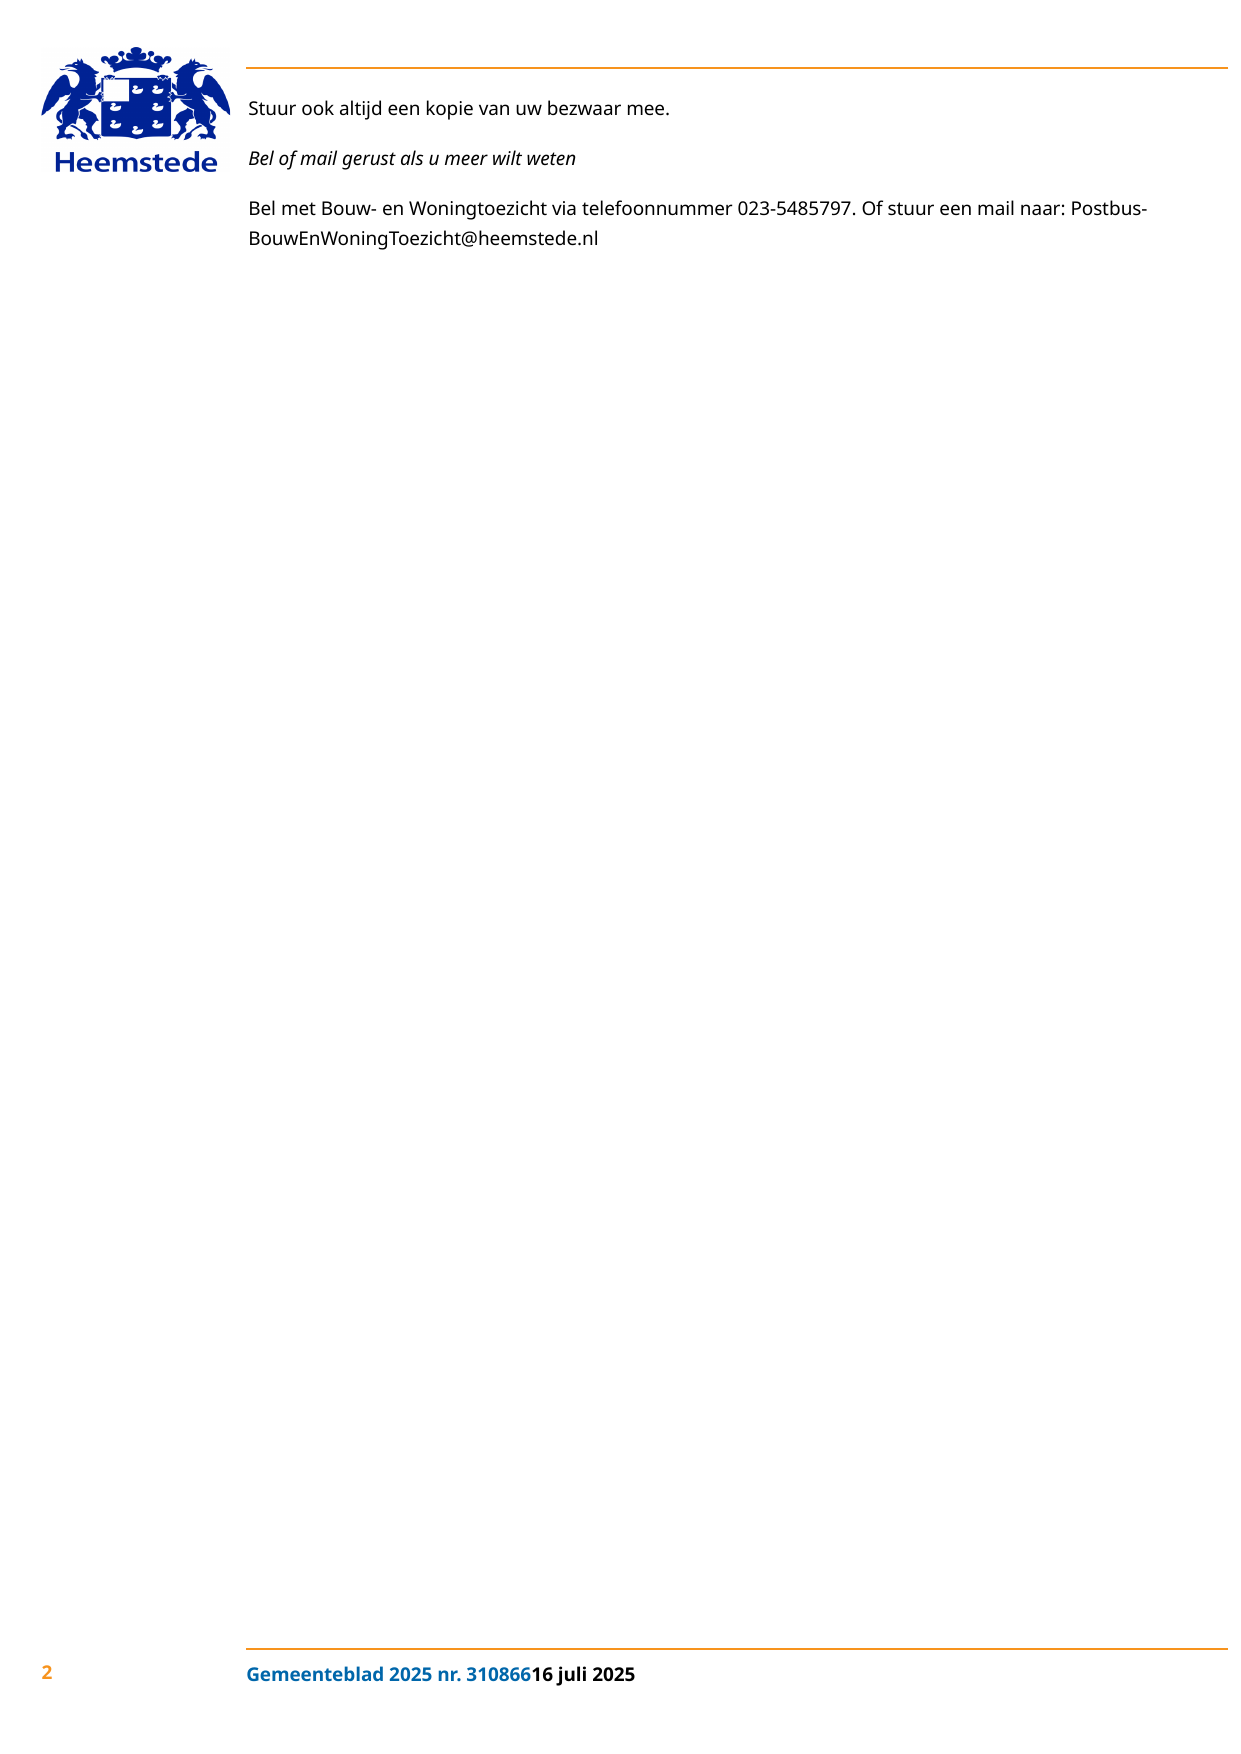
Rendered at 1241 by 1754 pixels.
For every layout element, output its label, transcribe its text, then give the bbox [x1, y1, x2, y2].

text Bel of mail gerust als u meer wilt weten [248, 145, 1152, 171]
text Bel met Bouw- en Woningtoezicht via telefoonnummer 023-5485797. Of stuur een mail naar: Postbus-BouwEnWoningToezicht@heemstede.nl [248, 196, 1152, 251]
picture [41, 47, 231, 172]
text Stuur ook altijd een kopie van uw bezwaar mee. [248, 95, 1152, 121]
